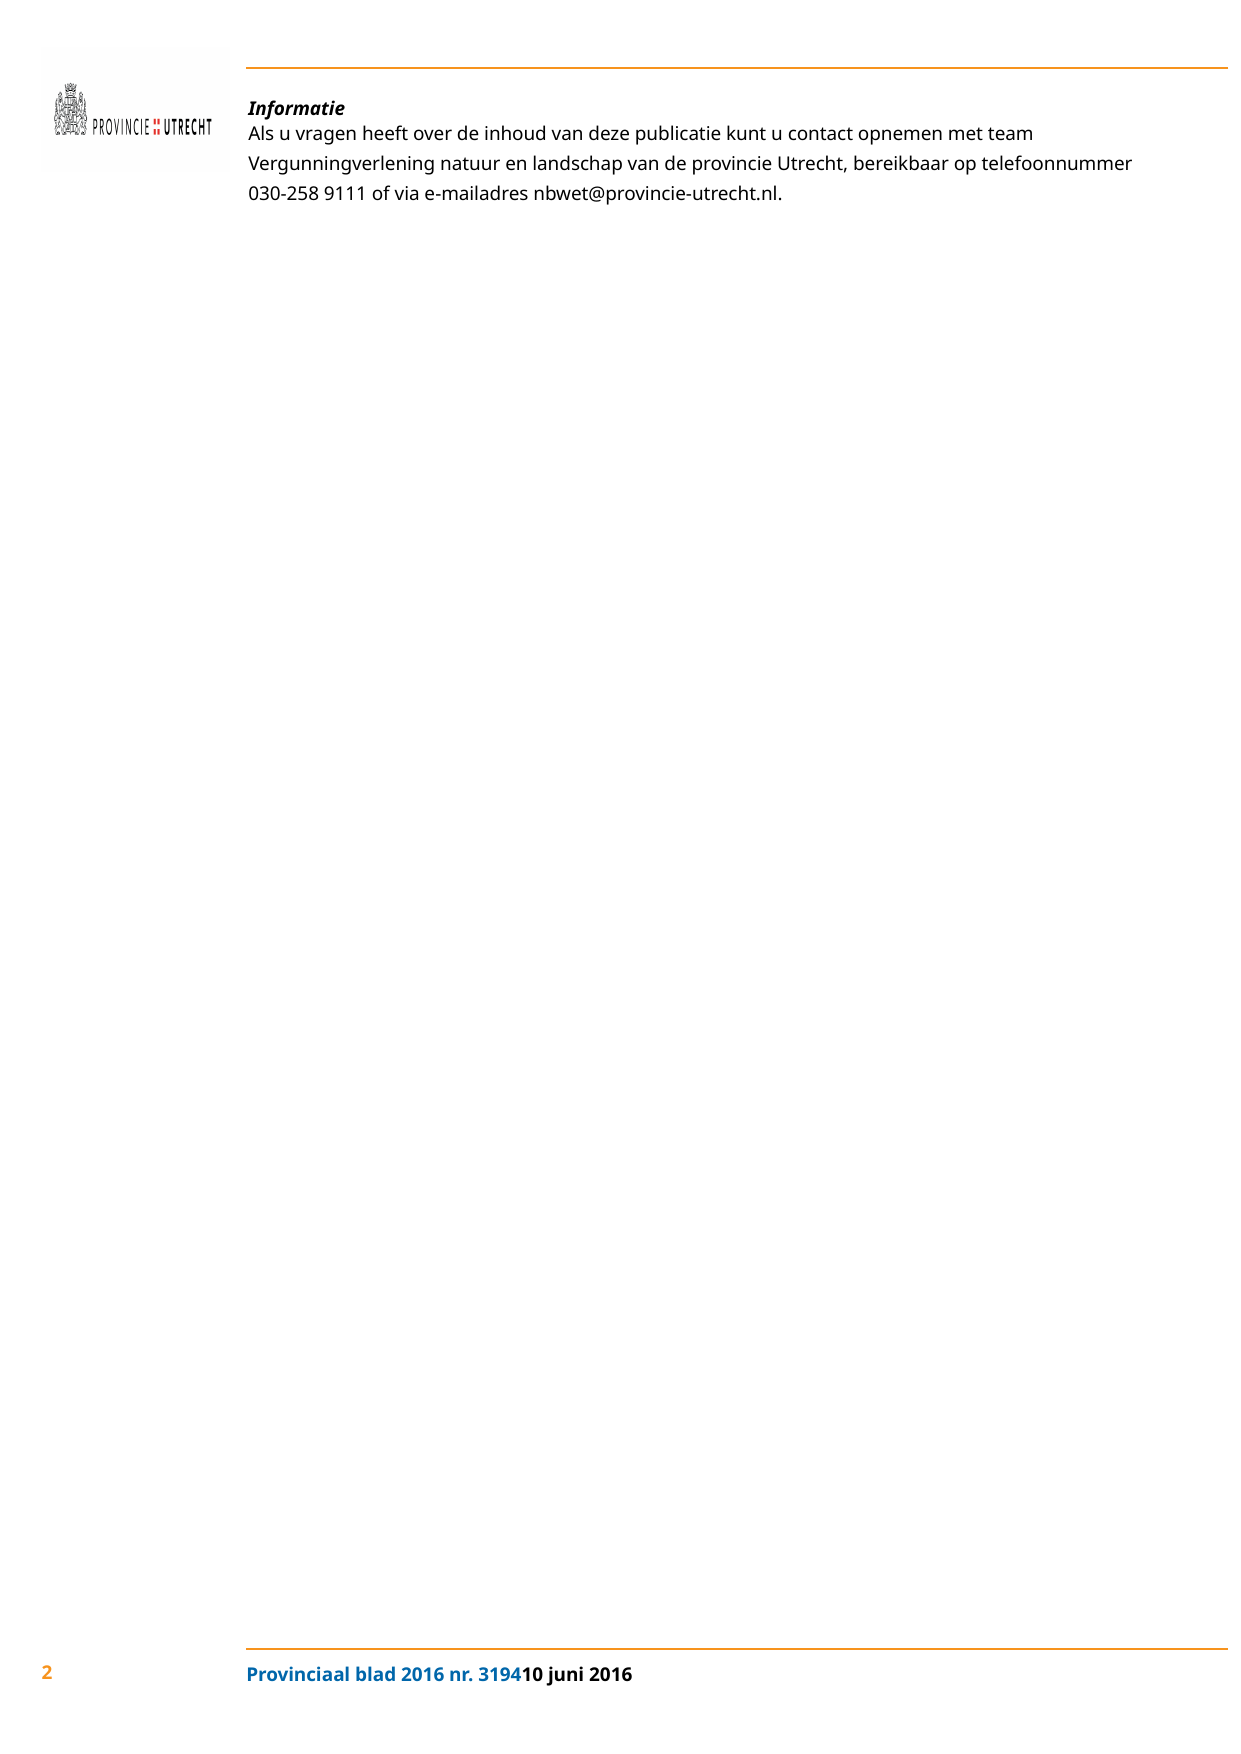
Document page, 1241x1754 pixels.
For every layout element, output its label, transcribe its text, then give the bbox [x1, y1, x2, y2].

text Als u vragen heeft over de inhoud van deze publicatie kunt u contact opnemen met team Vergunningverlening natuur en landschap van de provincie Utrecht, bereikbaar op telefoonnummer 030-258 9111 of via e-mailadres nbwet@provincie-utrecht.nl. [248, 121, 1152, 205]
text Informatie [248, 95, 1152, 121]
picture [41, 47, 231, 172]
